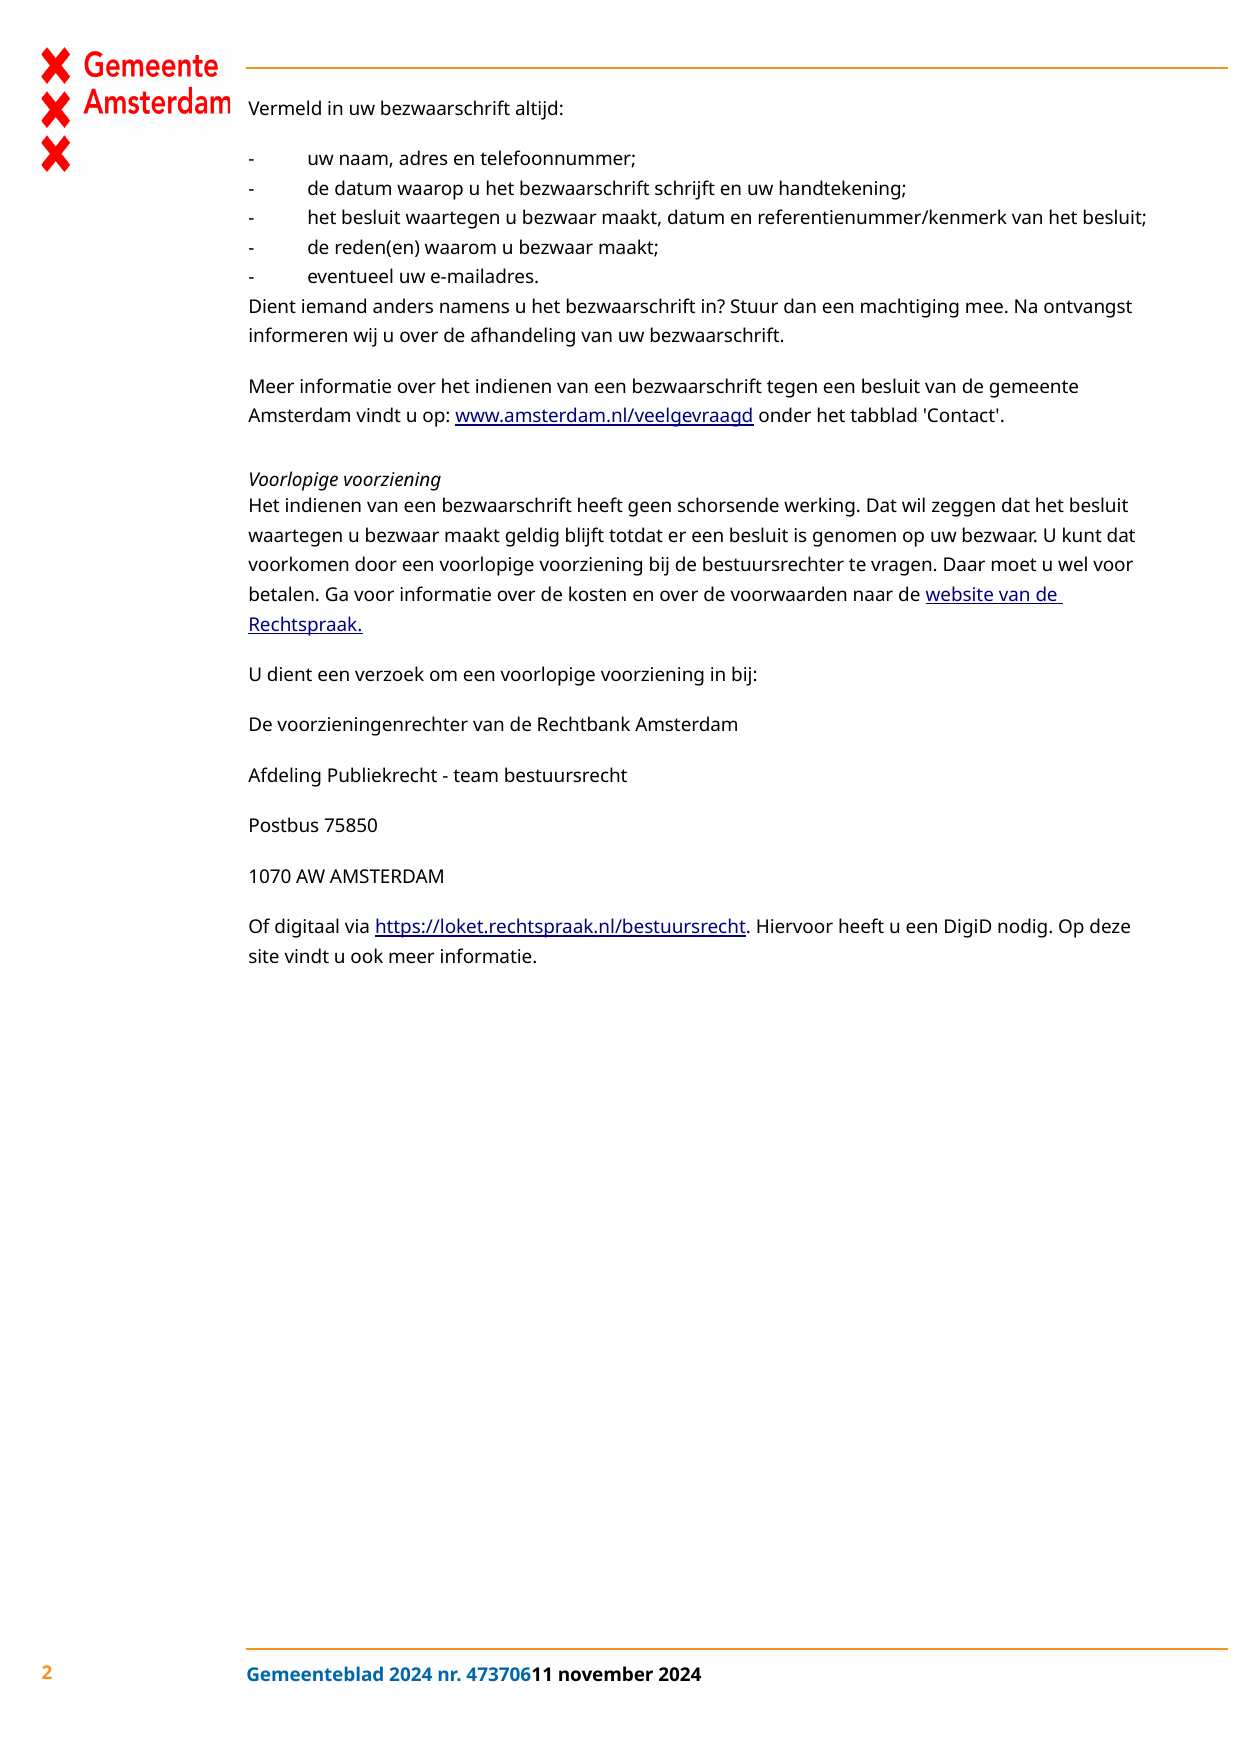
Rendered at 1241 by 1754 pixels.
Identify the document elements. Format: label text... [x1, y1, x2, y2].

text Dient iemand anders namens u het bezwaarschrift in? Stuur dan een machtiging mee. Na ontvangst informeren wij u over de afhandeling van uw bezwaarschrift. [248, 293, 1152, 348]
text De voorzieningenrechter van de Rechtbank Amsterdam [248, 712, 1152, 737]
text Postbus 75850 [248, 812, 1152, 838]
list het besluit waartegen u bezwaar maakt, datum en referentienummer/kenmerk van het besluit; [248, 204, 1152, 230]
list uw naam, adres en telefoonnummer; [248, 145, 1152, 171]
text Meer informatie over het indienen van een bezwaarschrift tegen een besluit van de gemeente Amsterdam vindt u op: www.amsterdam.nl/veelgevraagd onder het tabblad 'Contact'. [248, 373, 1152, 428]
list de reden(en) waarom u bezwaar maakt; [248, 234, 1152, 260]
text U dient een verzoek om een voorlopige voorziening in bij: [248, 661, 1152, 687]
list de datum waarop u het bezwaarschrift schrijft en uw handtekening; [248, 175, 1152, 201]
text 1070 AW AMSTERDAM [248, 863, 1152, 888]
picture [41, 47, 231, 172]
text Vermeld in uw bezwaarschrift altijd: [248, 95, 1152, 121]
text Het indienen van een bezwaarschrift heeft geen schorsende werking. Dat wil zeggen dat het besluit waartegen u bezwaar maakt geldig blijft totdat er een besluit is genomen op uw bezwaar. U kunt dat voorkomen door een voorlopige voorziening bij de bestuursrechter te vragen. Daar moet u wel voor betalen. Ga voor informatie over de kosten en over de voorwaarden naar de website van de Rechtspraak. [248, 492, 1152, 636]
list eventueel uw e-mailadres. [248, 263, 1152, 289]
text Of digitaal via https://loket.rechtspraak.nl/bestuursrecht. Hiervoor heeft u een DigiD nodig. Op deze site vindt u ook meer informatie. [248, 913, 1152, 968]
text Voorlopige voorziening [248, 467, 1152, 492]
text Afdeling Publiekrecht - team bestuursrecht [248, 762, 1152, 788]
